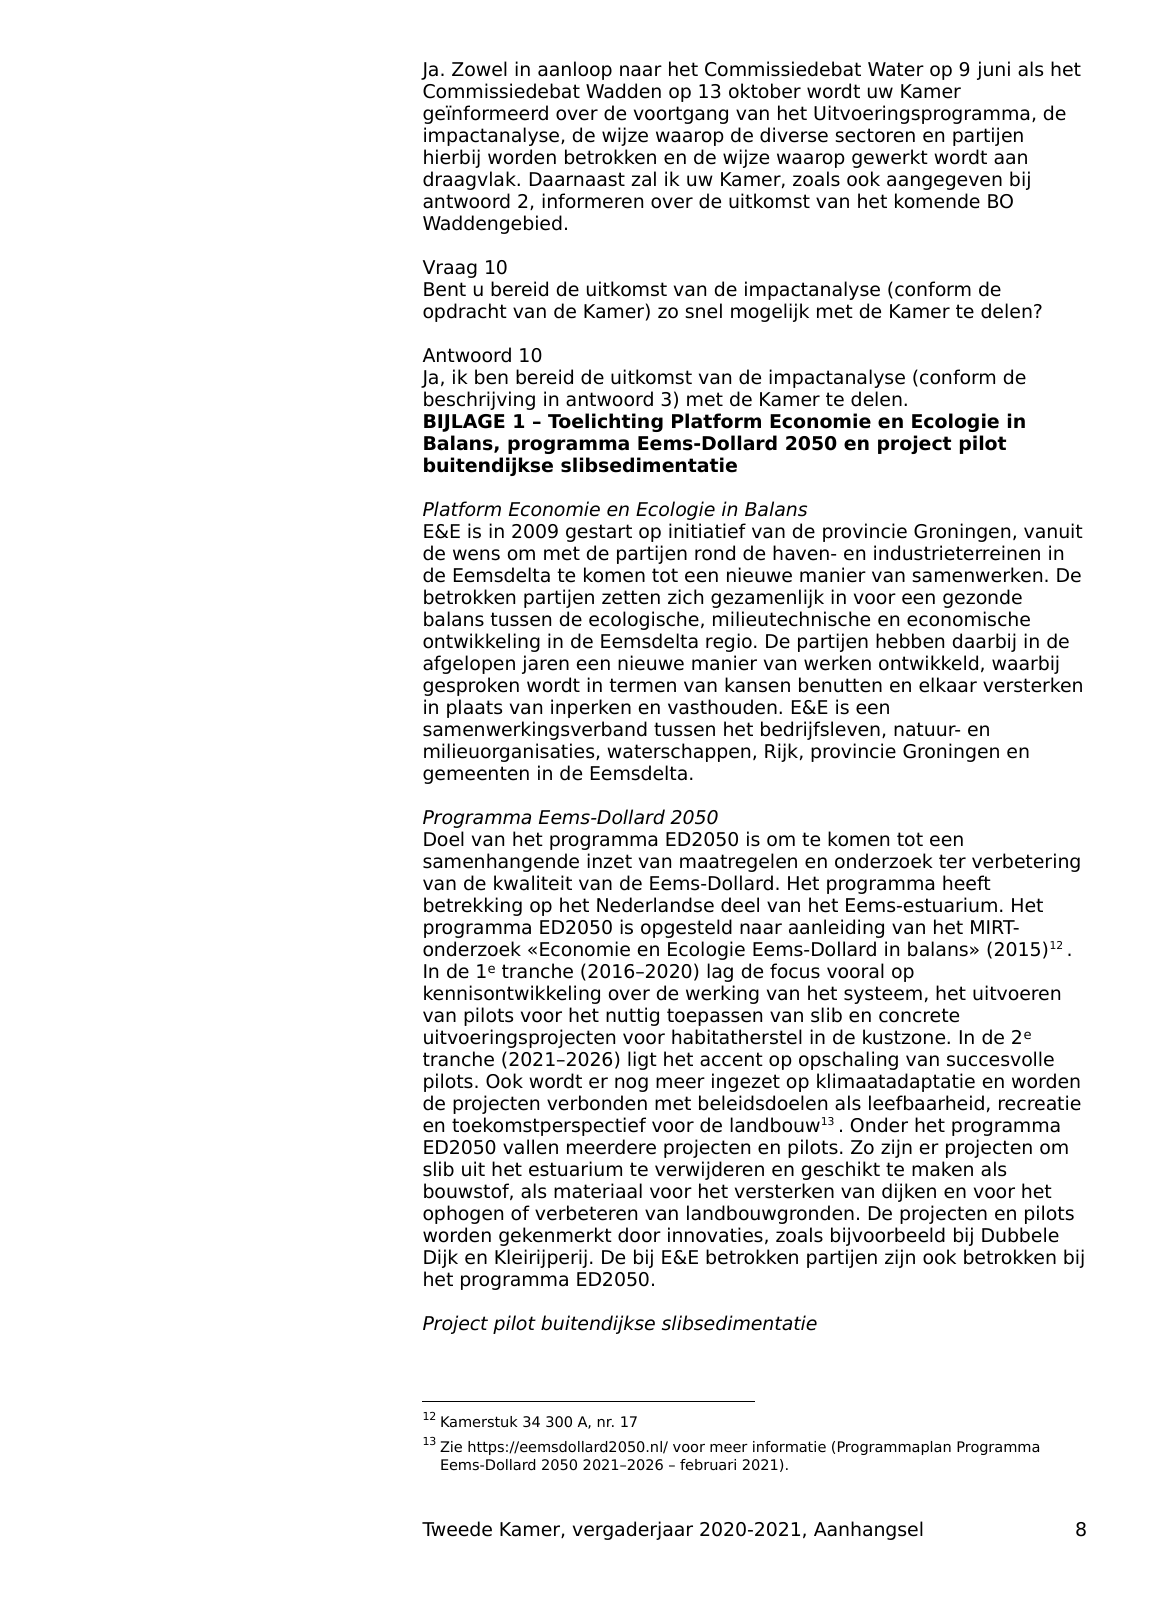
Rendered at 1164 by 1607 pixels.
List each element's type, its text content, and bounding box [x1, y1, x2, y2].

text Project pilot buitendijkse slibsedimentatie [422, 1313, 1087, 1335]
text Zie https://eemsdollard2050.nl/ voor meer informatie (Programmaplan Programma Eems-Dollard 2050 2021–2026 – februari 2021). [422, 1435, 1087, 1474]
text Programma Eems-Dollard 2050 [422, 807, 1087, 829]
text Antwoord 10 [422, 345, 1087, 367]
text Platform Economie en Ecologie in Balans [422, 499, 1087, 521]
text Ja, ik ben bereid de uitkomst van de impactanalyse (conform de beschrijving in antwoord 3) met de Kamer te delen. [422, 367, 1087, 411]
text Ja. Zowel in aanloop naar het Commissiedebat Water op 9 juni als het Commissiedebat Wadden op 13 oktober wordt uw Kamer geïnformeerd over de voortgang van het Uitvoeringsprogramma, de impactanalyse, de wijze waarop de diverse sectoren en partijen hierbij worden betrokken en de wijze waarop gewerkt wordt aan draagvlak. Daarnaast zal ik uw Kamer, zoals ook aangegeven bij antwoord 2, informeren over de uitkomst van het komende BO Waddengebied. [422, 59, 1087, 235]
text Doel van het programma ED2050 is om te komen tot een samenhangende inzet van maatregelen en onderzoek ter verbetering van de kwaliteit van de Eems-Dollard. Het programma heeft betrekking op het Nederlandse deel van het Eems-estuarium. Het programma ED2050 is opgesteld naar aanleiding van het MIRT-onderzoek «Economie en Ecologie Eems-Dollard in balans» (2015). In de 1e tranche (2016–2020) lag de focus vooral op kennisontwikkeling over de werking van het systeem, het uitvoeren van pilots voor het nuttig toepassen van slib en concrete uitvoeringsprojecten voor habitatherstel in de kustzone. In de 2e tranche (2021–2026) ligt het accent op opschaling van succesvolle pilots. Ook wordt er nog meer ingezet op klimaatadaptatie en worden de projecten verbonden met beleidsdoelen als leefbaarheid, recreatie en toekomstperspectief voor de landbouw. Onder het programma ED2050 vallen meerdere projecten en pilots. Zo zijn er projecten om slib uit het estuarium te verwijderen en geschikt te maken als bouwstof, als materiaal voor het versterken van dijken en voor het ophogen of verbeteren van landbouwgronden. De projecten en pilots worden gekenmerkt door innovaties, zoals bijvoorbeeld bij Dubbele Dijk en Kleirijperij. De bij E&E betrokken partijen zijn ook betrokken bij het programma ED2050. [422, 829, 1087, 1291]
text BIJLAGE 1 – Toelichting Platform Economie en Ecologie in Balans, programma Eems-Dollard 2050 en project pilot buitendijkse slibsedimentatie [422, 411, 1087, 477]
text Vraag 10 [422, 257, 1087, 279]
text Bent u bereid de uitkomst van de impactanalyse (conform de opdracht van de Kamer) zo snel mogelijk met de Kamer te delen? [422, 279, 1087, 323]
text E&E is in 2009 gestart op initiatief van de provincie Groningen, vanuit de wens om met de partijen rond de haven- en industrieterreinen in de Eemsdelta te komen tot een nieuwe manier van samenwerken. De betrokken partijen zetten zich gezamenlijk in voor een gezonde balans tussen de ecologische, milieutechnische en economische ontwikkeling in de Eemsdelta regio. De partijen hebben daarbij in de afgelopen jaren een nieuwe manier van werken ontwikkeld, waarbij gesproken wordt in termen van kansen benutten en elkaar versterken in plaats van inperken en vasthouden. E&E is een samenwerkingsverband tussen het bedrijfsleven, natuur- en milieuorganisaties, waterschappen, Rijk, provincie Groningen en gemeenten in de Eemsdelta. [422, 521, 1087, 785]
text Kamerstuk 34 300 A, nr. 17 [422, 1410, 1087, 1432]
